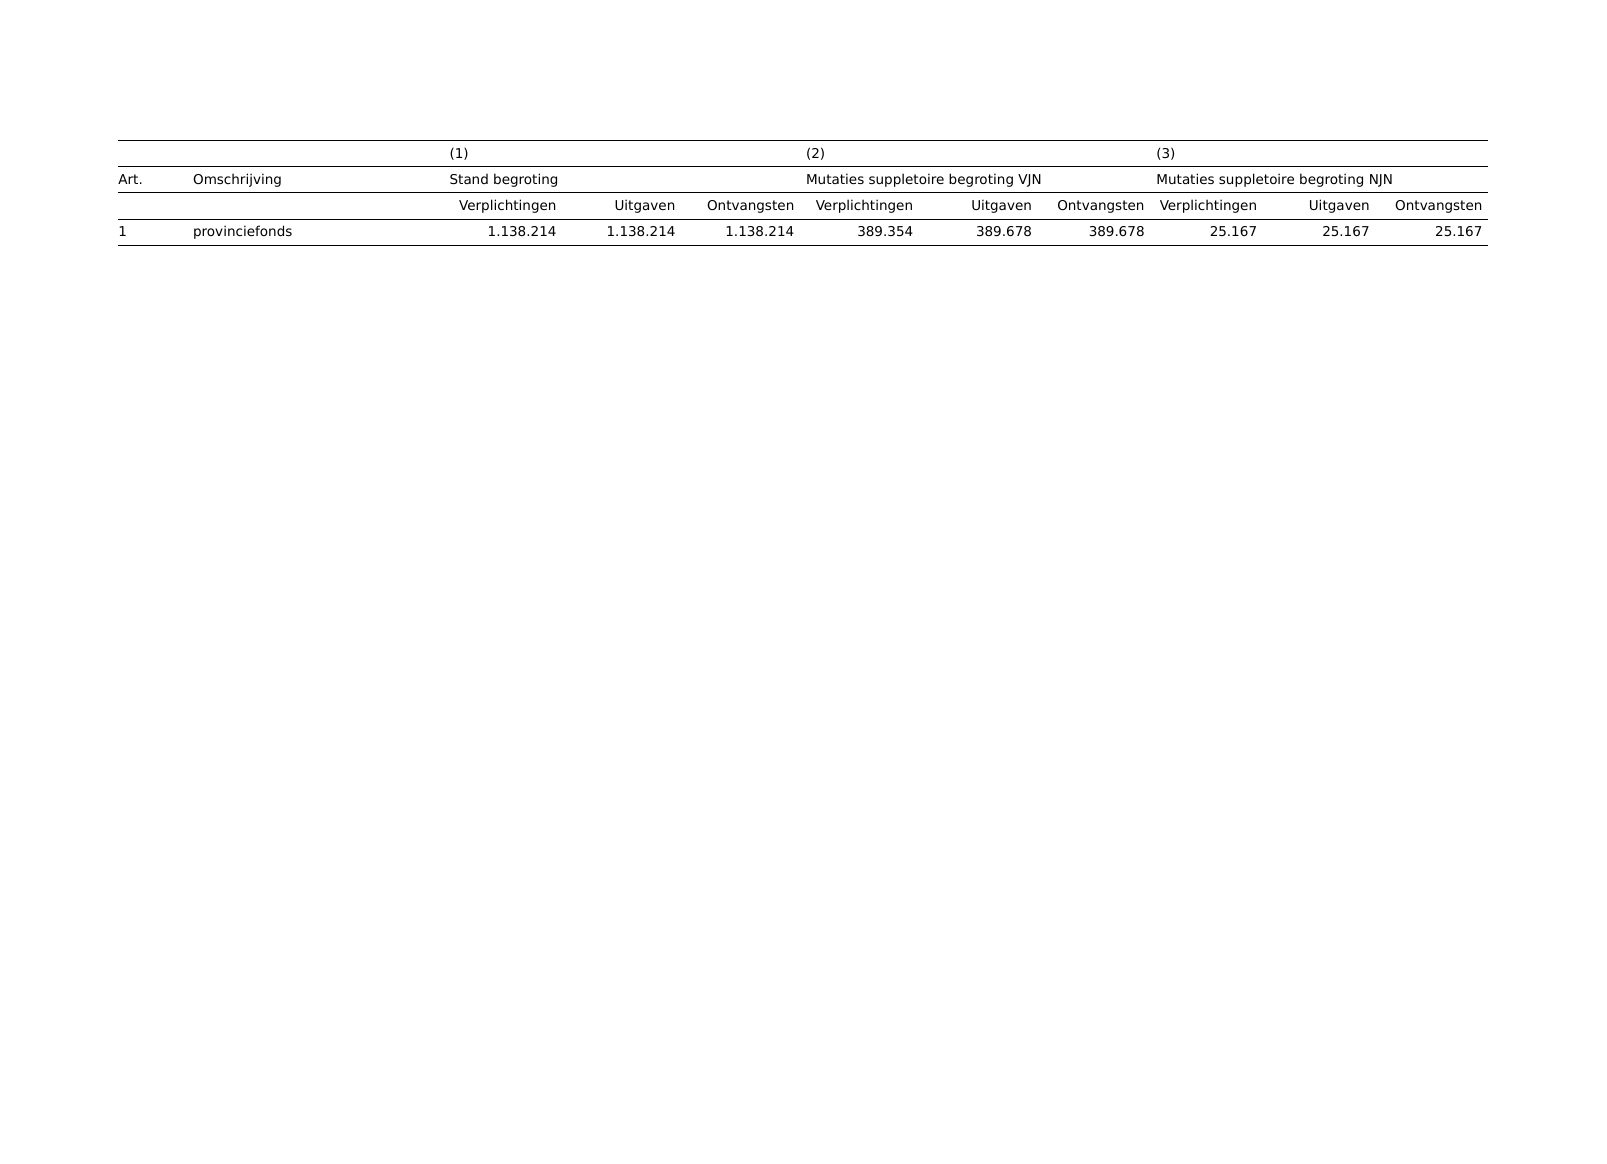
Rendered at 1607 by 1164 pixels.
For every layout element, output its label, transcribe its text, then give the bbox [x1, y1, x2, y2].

table_cell 25.167 [1150, 220, 1263, 244]
table_cell Uitgaven [919, 193, 1038, 218]
table_header (1) [443, 141, 800, 166]
table_header [187, 141, 443, 166]
table_header (3) [1150, 141, 1488, 166]
table_cell 389.678 [1038, 220, 1150, 244]
table_cell Stand begroting [443, 167, 800, 192]
table_header (2) [800, 141, 1150, 166]
table_cell Mutaties suppletoire begroting NJN [1150, 167, 1488, 192]
table_cell [118, 193, 187, 218]
table_cell provinciefonds [187, 220, 443, 244]
table_cell Ontvangsten [1375, 193, 1488, 218]
table_cell 1.138.214 [443, 220, 562, 244]
table_cell Omschrijving [187, 167, 443, 192]
table_cell 1.138.214 [562, 220, 681, 244]
table_cell 389.678 [919, 220, 1038, 244]
table_cell Verplichtingen [1150, 193, 1263, 218]
table_cell Uitgaven [562, 193, 681, 218]
table_cell 25.167 [1375, 220, 1488, 244]
table_cell 1 [118, 220, 187, 244]
table_cell Ontvangsten [681, 193, 800, 218]
table_cell Verplichtingen [800, 193, 919, 218]
table_cell Mutaties suppletoire begroting VJN [800, 167, 1150, 192]
table_cell 1.138.214 [681, 220, 800, 244]
table_cell 25.167 [1263, 220, 1375, 244]
table_cell Uitgaven [1263, 193, 1375, 218]
table_header [118, 141, 187, 166]
table_cell Ontvangsten [1038, 193, 1150, 218]
table_cell [187, 193, 443, 218]
table_cell 389.354 [800, 220, 919, 244]
table_cell Art. [118, 167, 187, 192]
table_cell Verplichtingen [443, 193, 562, 218]
